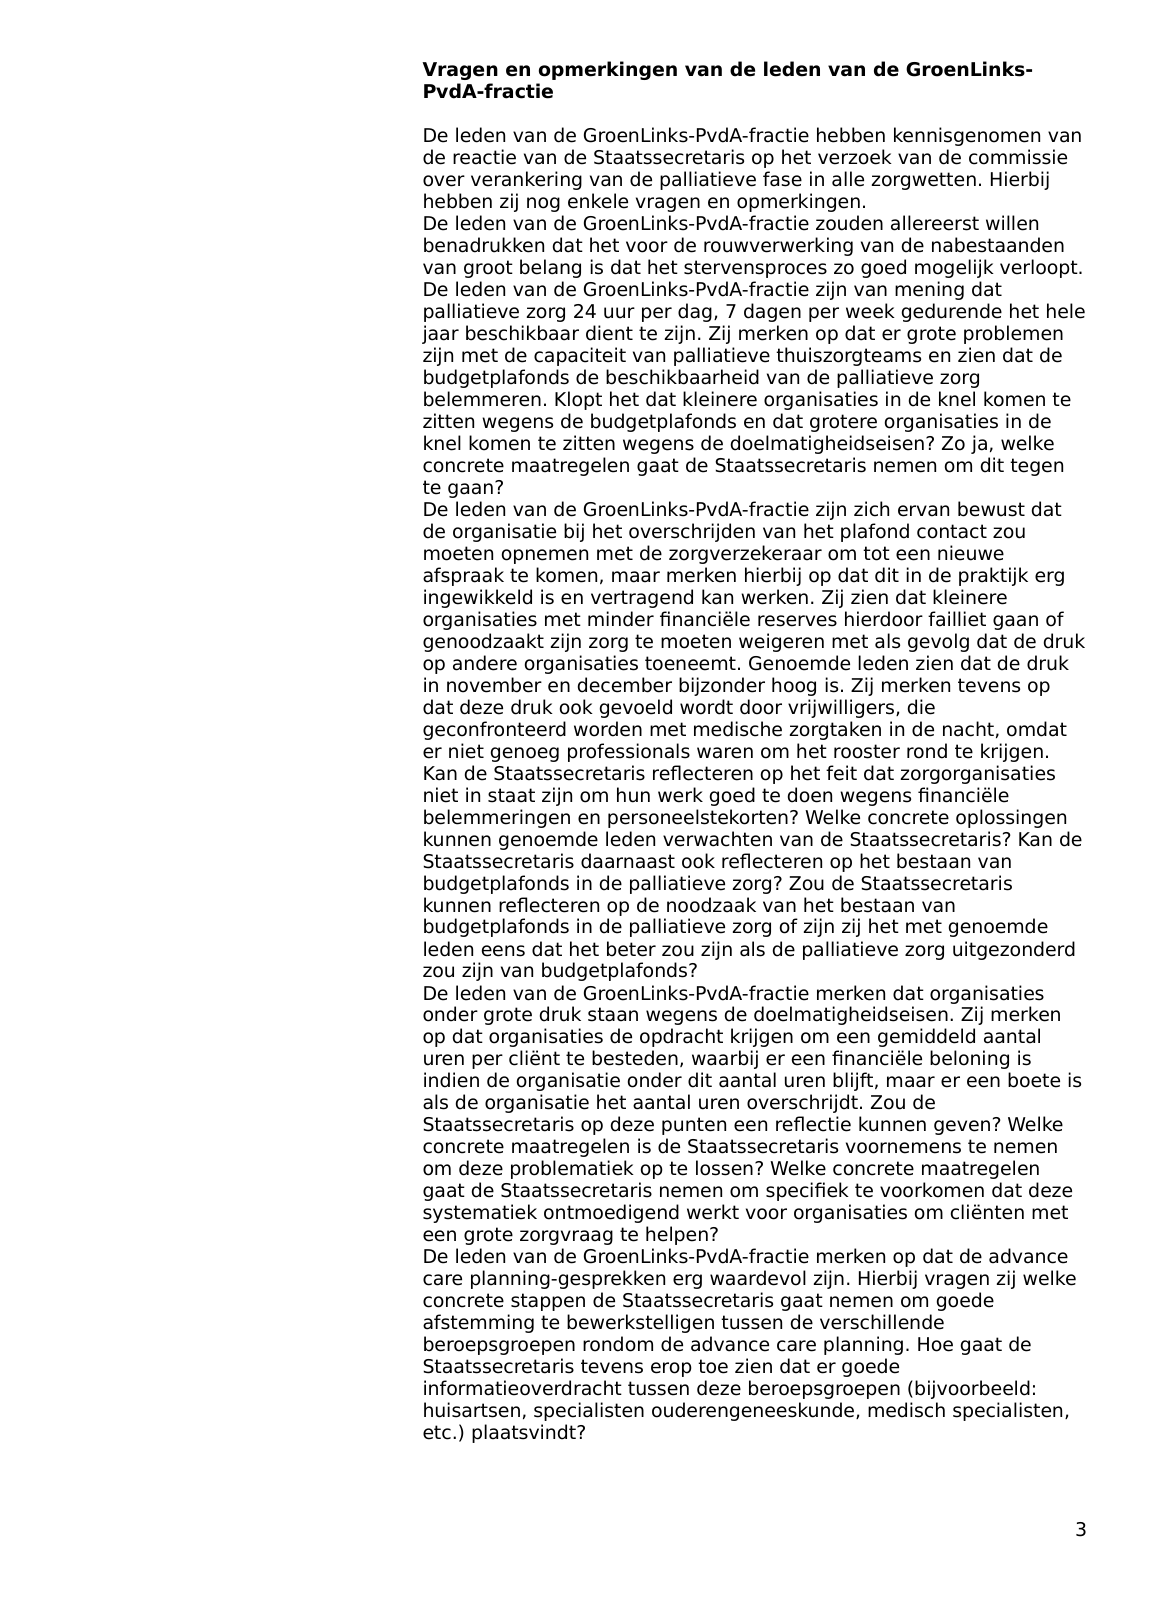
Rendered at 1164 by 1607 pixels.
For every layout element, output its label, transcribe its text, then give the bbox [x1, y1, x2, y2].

text De leden van de GroenLinks-PvdA-fractie hebben kennisgenomen van de reactie van de Staatssecretaris op het verzoek van de commissie over verankering van de palliatieve fase in alle zorgwetten. Hierbij hebben zij nog enkele vragen en opmerkingen. [422, 125, 1087, 213]
text De leden van de GroenLinks-PvdA-fractie zouden allereerst willen benadrukken dat het voor de rouwverwerking van de nabestaanden van groot belang is dat het stervensproces zo goed mogelijk verloopt. [422, 213, 1087, 279]
text De leden van de GroenLinks-PvdA-fractie merken dat organisaties onder grote druk staan wegens de doelmatigheidseisen. Zij merken op dat organisaties de opdracht krijgen om een gemiddeld aantal uren per cliënt te besteden, waarbij er een financiële beloning is indien de organisatie onder dit aantal uren blijft, maar er een boete is als de organisatie het aantal uren overschrijdt. Zou de Staatssecretaris op deze punten een reflectie kunnen geven? Welke concrete maatregelen is de Staatssecretaris voornemens te nemen om deze problematiek op te lossen? Welke concrete maatregelen gaat de Staatssecretaris nemen om specifiek te voorkomen dat deze systematiek ontmoedigend werkt voor organisaties om cliënten met een grote zorgvraag te helpen? [422, 982, 1087, 1246]
text De leden van de GroenLinks-PvdA-fractie zijn zich ervan bewust dat de organisatie bij het overschrijden van het plafond contact zou moeten opnemen met de zorgverzekeraar om tot een nieuwe afspraak te komen, maar merken hierbij op dat dit in de praktijk erg ingewikkeld is en vertragend kan werken. Zij zien dat kleinere organisaties met minder financiële reserves hierdoor failliet gaan of genoodzaakt zijn zorg te moeten weigeren met als gevolg dat de druk op andere organisaties toeneemt. Genoemde leden zien dat de druk in november en december bijzonder hoog is. Zij merken tevens op dat deze druk ook gevoeld wordt door vrijwilligers, die geconfronteerd worden met medische zorgtaken in de nacht, omdat er niet genoeg professionals waren om het rooster rond te krijgen. Kan de Staatssecretaris reflecteren op het feit dat zorgorganisaties niet in staat zijn om hun werk goed te doen wegens financiële belemmeringen en personeelstekorten? Welke concrete oplossingen kunnen genoemde leden verwachten van de Staatssecretaris? Kan de Staatssecretaris daarnaast ook reflecteren op het bestaan van budgetplafonds in de palliatieve zorg? Zou de Staatssecretaris kunnen reflecteren op de noodzaak van het bestaan van budgetplafonds in de palliatieve zorg of zijn zij het met genoemde leden eens dat het beter zou zijn als de palliatieve zorg uitgezonderd zou zijn van budgetplafonds? [422, 499, 1087, 982]
text De leden van de GroenLinks-PvdA-fractie merken op dat de advance care planning-gesprekken erg waardevol zijn. Hierbij vragen zij welke concrete stappen de Staatssecretaris gaat nemen om goede afstemming te bewerkstelligen tussen de verschillende beroepsgroepen rondom de advance care planning. Hoe gaat de Staatssecretaris tevens erop toe zien dat er goede informatieoverdracht tussen deze beroepsgroepen (bijvoorbeeld: huisartsen, specialisten ouderengeneeskunde, medisch specialisten, etc.) plaatsvindt? [422, 1246, 1087, 1444]
subtitle Vragen en opmerkingen van de leden van de GroenLinks-PvdA-fractie [422, 59, 1087, 103]
text De leden van de GroenLinks-PvdA-fractie zijn van mening dat palliatieve zorg 24 uur per dag, 7 dagen per week gedurende het hele jaar beschikbaar dient te zijn. Zij merken op dat er grote problemen zijn met de capaciteit van palliatieve thuiszorgteams en zien dat de budgetplafonds de beschikbaarheid van de palliatieve zorg belemmeren. Klopt het dat kleinere organisaties in de knel komen te zitten wegens de budgetplafonds en dat grotere organisaties in de knel komen te zitten wegens de doelmatigheidseisen? Zo ja, welke concrete maatregelen gaat de Staatssecretaris nemen om dit tegen te gaan? [422, 279, 1087, 499]
